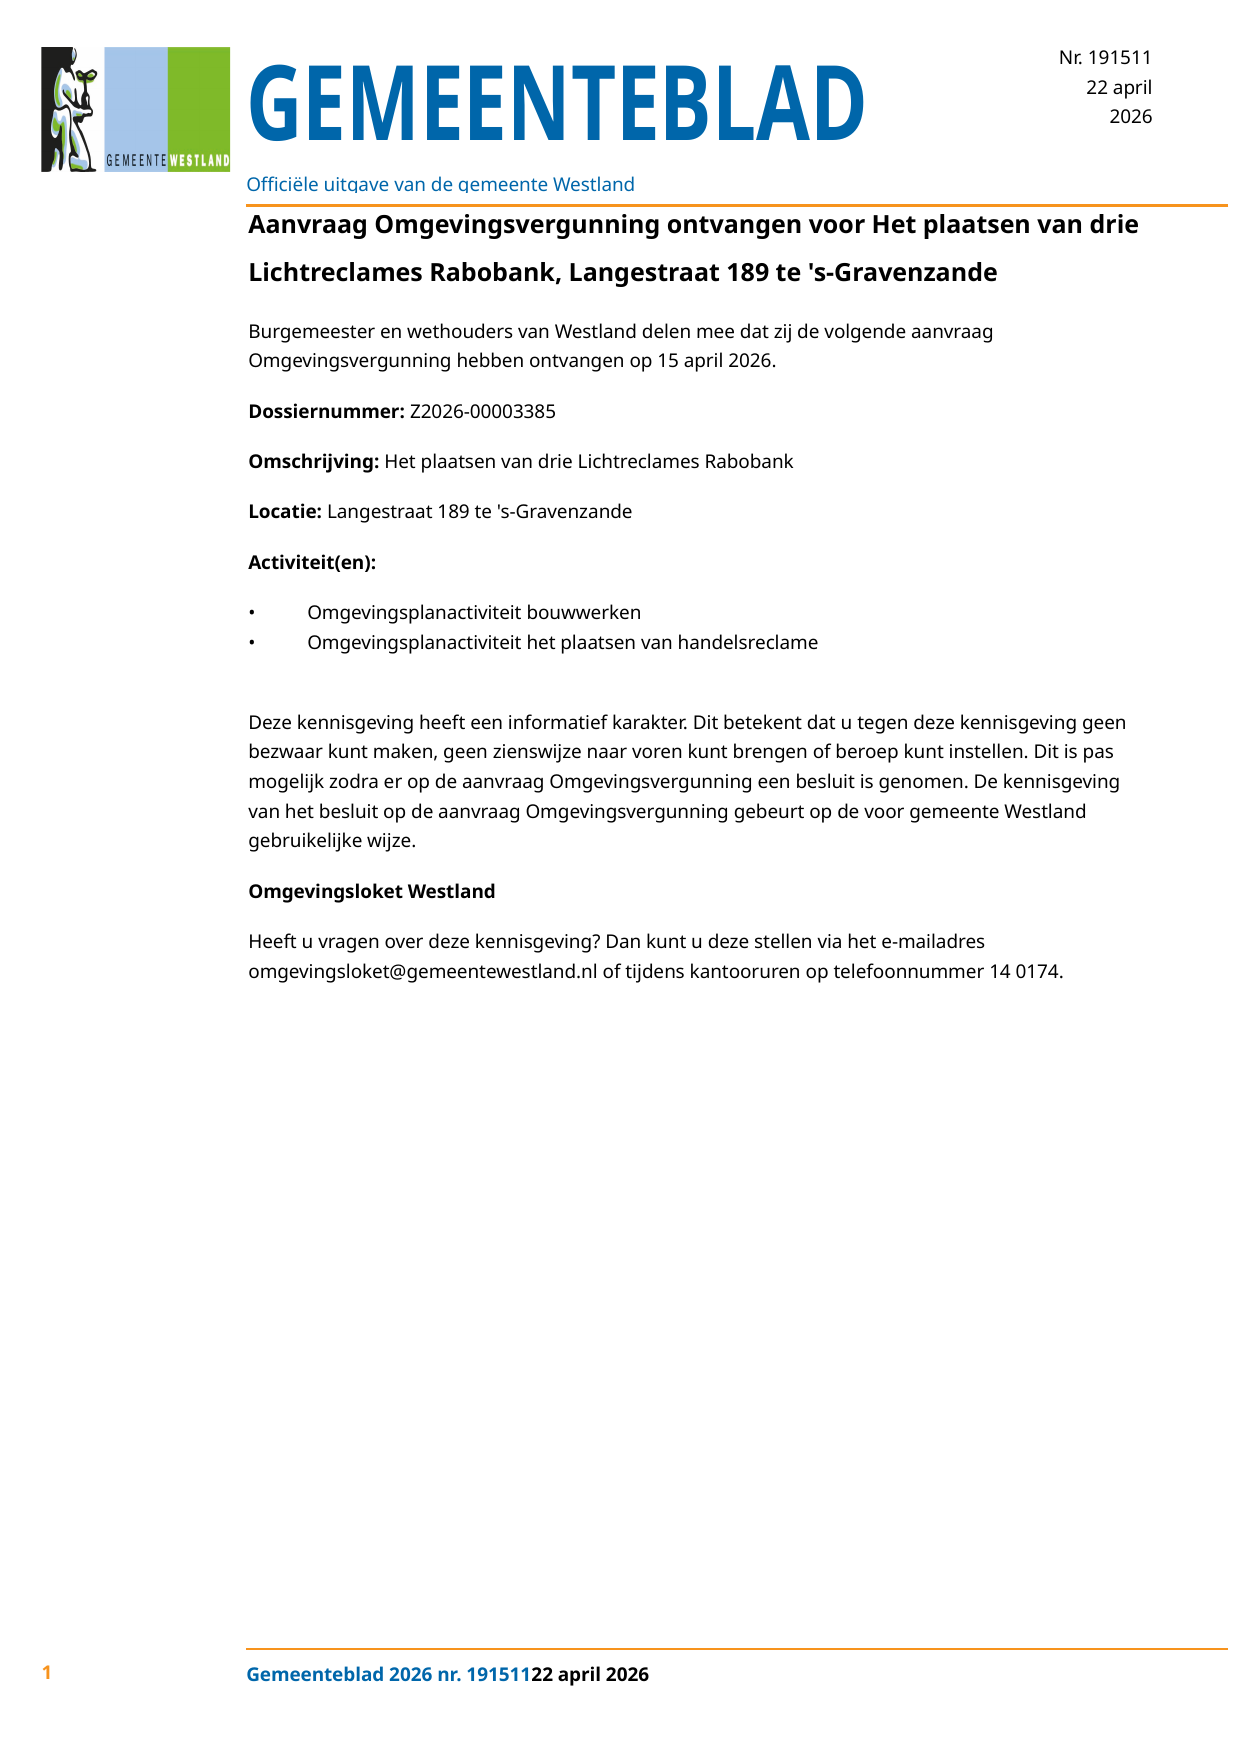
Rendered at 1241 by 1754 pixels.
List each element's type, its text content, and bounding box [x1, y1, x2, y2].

text Deze kennisgeving heeft een informatief karakter. Dit betekent dat u tegen deze kennisgeving geen bezwaar kunt maken, geen zienswijze naar voren kunt brengen of beroep kunt instellen. Dit is pas mogelijk zodra er op de aanvraag Omgevingsvergunning een besluit is genomen. De kennisgeving van het besluit op de aanvraag Omgevingsvergunning gebeurt op de voor gemeente Westland gebruikelijke wijze. [248, 709, 1152, 853]
text Activiteit(en): [248, 549, 1152, 575]
text Omschrijving: Het plaatsen van drie Lichtreclames Rabobank [248, 448, 1152, 474]
list Omgevingsplanactiviteit bouwwerken [248, 599, 1152, 625]
picture [41, 47, 231, 172]
text Heeft u vragen over deze kennisgeving? Dan kunt u deze stellen via het e-mailadres omgevingsloket@gemeentewestland.nl of tijdens kantooruren op telefoonnummer 14 0174. [248, 928, 1152, 984]
text Omgevingsloket Westland [248, 878, 1152, 904]
text Locatie: Langestraat 189 te 's-Gravenzande [248, 499, 1152, 524]
text Dossiernummer: Z2026-00003385 [248, 398, 1152, 424]
text Aanvraag Omgevingsvergunning ontvangen voor Het plaatsen van drie Lichtreclames Rabobank, Langestraat 189 te 's-Gravenzande [248, 207, 1152, 288]
text Burgemeester en wethouders van Westland delen mee dat zij de volgende aanvraag Omgevingsvergunning hebben ontvangen op 15 april 2026. [248, 318, 1152, 373]
list Omgevingsplanactiviteit het plaatsen van handelsreclame [248, 629, 1152, 655]
